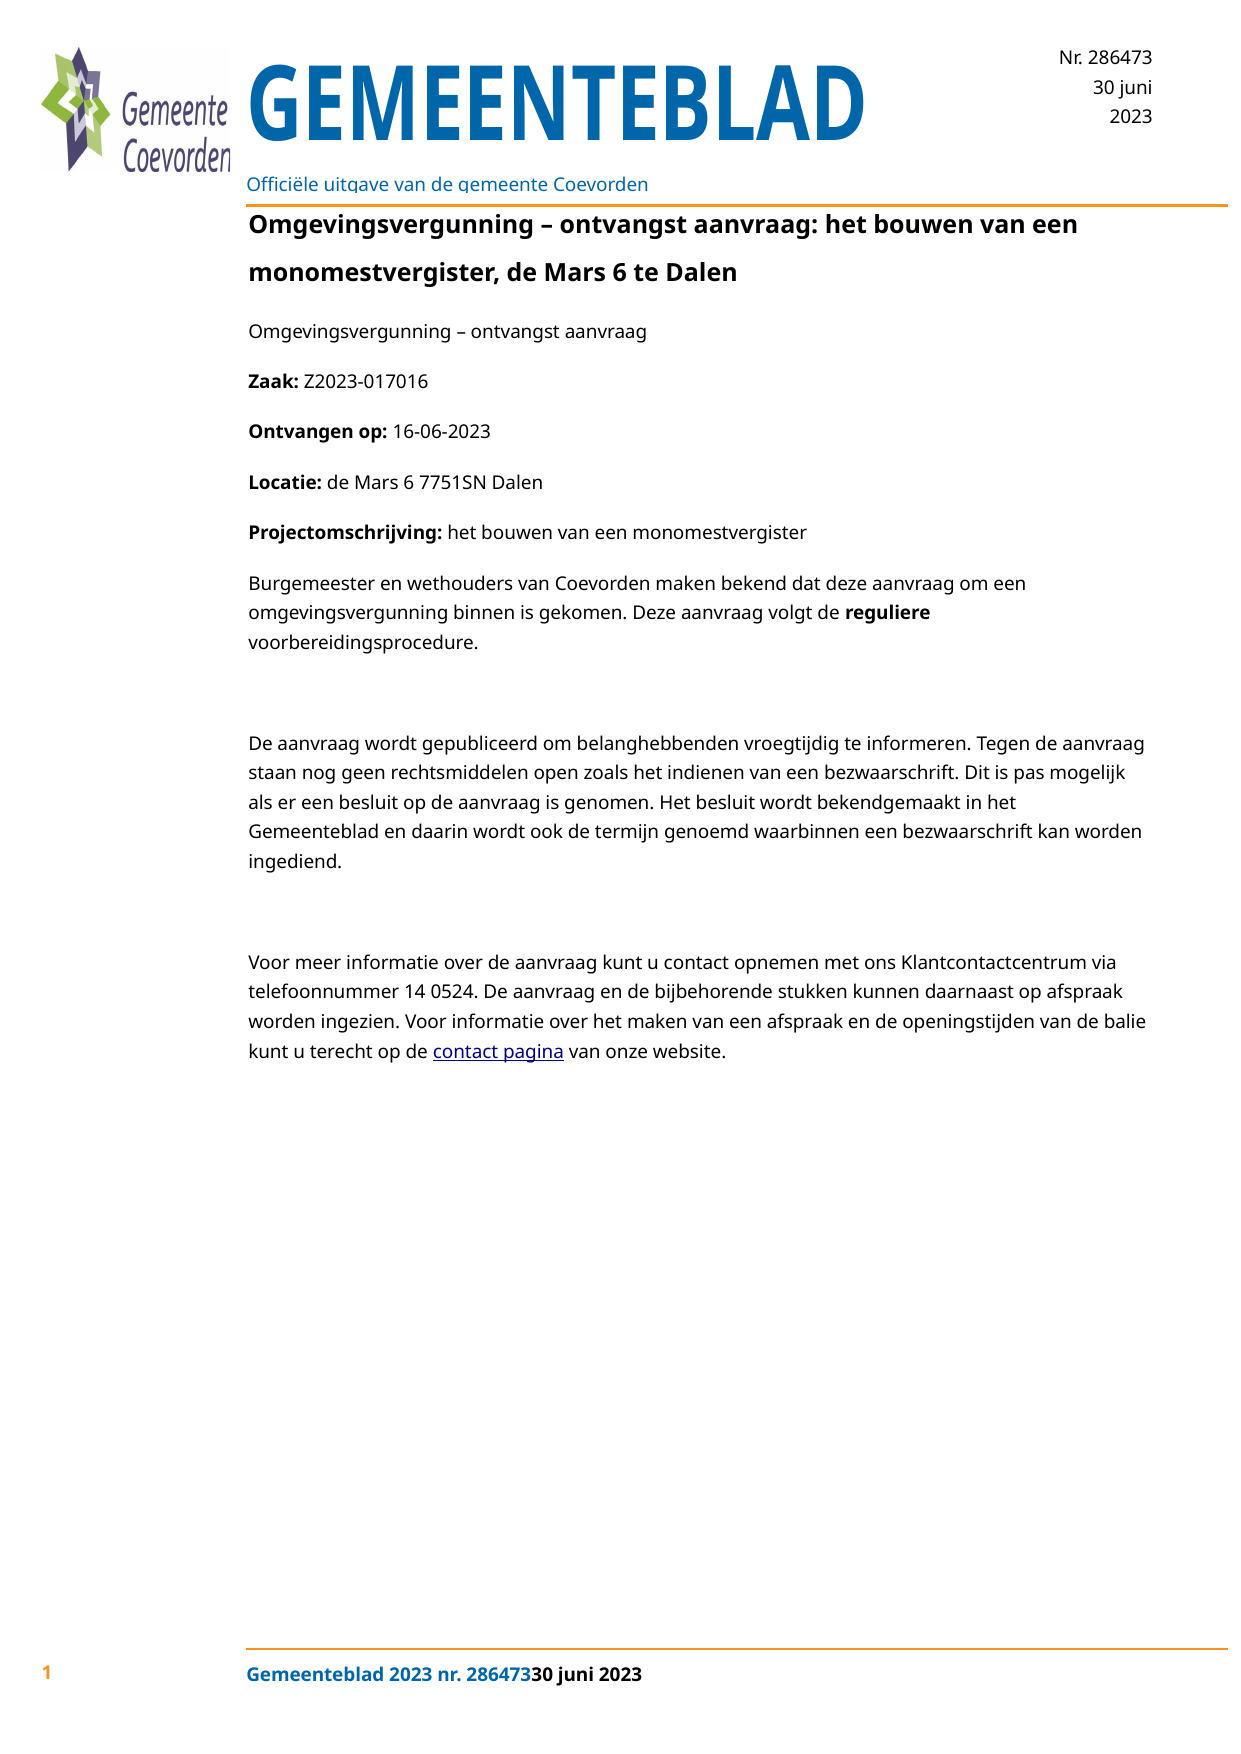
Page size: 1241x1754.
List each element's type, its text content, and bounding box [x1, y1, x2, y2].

text Omgevingsvergunning – ontvangst aanvraag [248, 318, 1152, 344]
text Projectomschrijving: het bouwen van een monomestvergister [248, 519, 1152, 545]
text Burgemeester en wethouders van Coevorden maken bekend dat deze aanvraag om een omgevingsvergunning binnen is gekomen. Deze aanvraag volgt de reguliere voorbereidingsprocedure. [248, 570, 1152, 655]
picture [41, 47, 231, 172]
text De aanvraag wordt gepubliceerd om belanghebbenden vroegtijdig te informeren. Tegen de aanvraag staan nog geen rechtsmiddelen open zoals het indienen van een bezwaarschrift. Dit is pas mogelijk als er een besluit op de aanvraag is genomen. Het besluit wordt bekendgemaakt in het Gemeenteblad en daarin wordt ook de termijn genoemd waarbinnen een bezwaarschrift kan worden ingediend. [248, 730, 1152, 874]
text Ontvangen op: 16-06-2023 [248, 419, 1152, 444]
text Locatie: de Mars 6 7751SN Dalen [248, 469, 1152, 495]
text Voor meer informatie over de aanvraag kunt u contact opnemen met ons Klantcontactcentrum via telefoonnummer 14 0524. De aanvraag en de bijbehorende stukken kunnen daarnaast op afspraak worden ingezien. Voor informatie over het maken van een afspraak en de openingstijden van de balie kunt u terecht op de contact pagina van onze website. [248, 949, 1152, 1064]
text Omgevingsvergunning – ontvangst aanvraag: het bouwen van een monomestvergister, de Mars 6 te Dalen [248, 207, 1152, 288]
text Zaak: Z2023-017016 [248, 368, 1152, 394]
